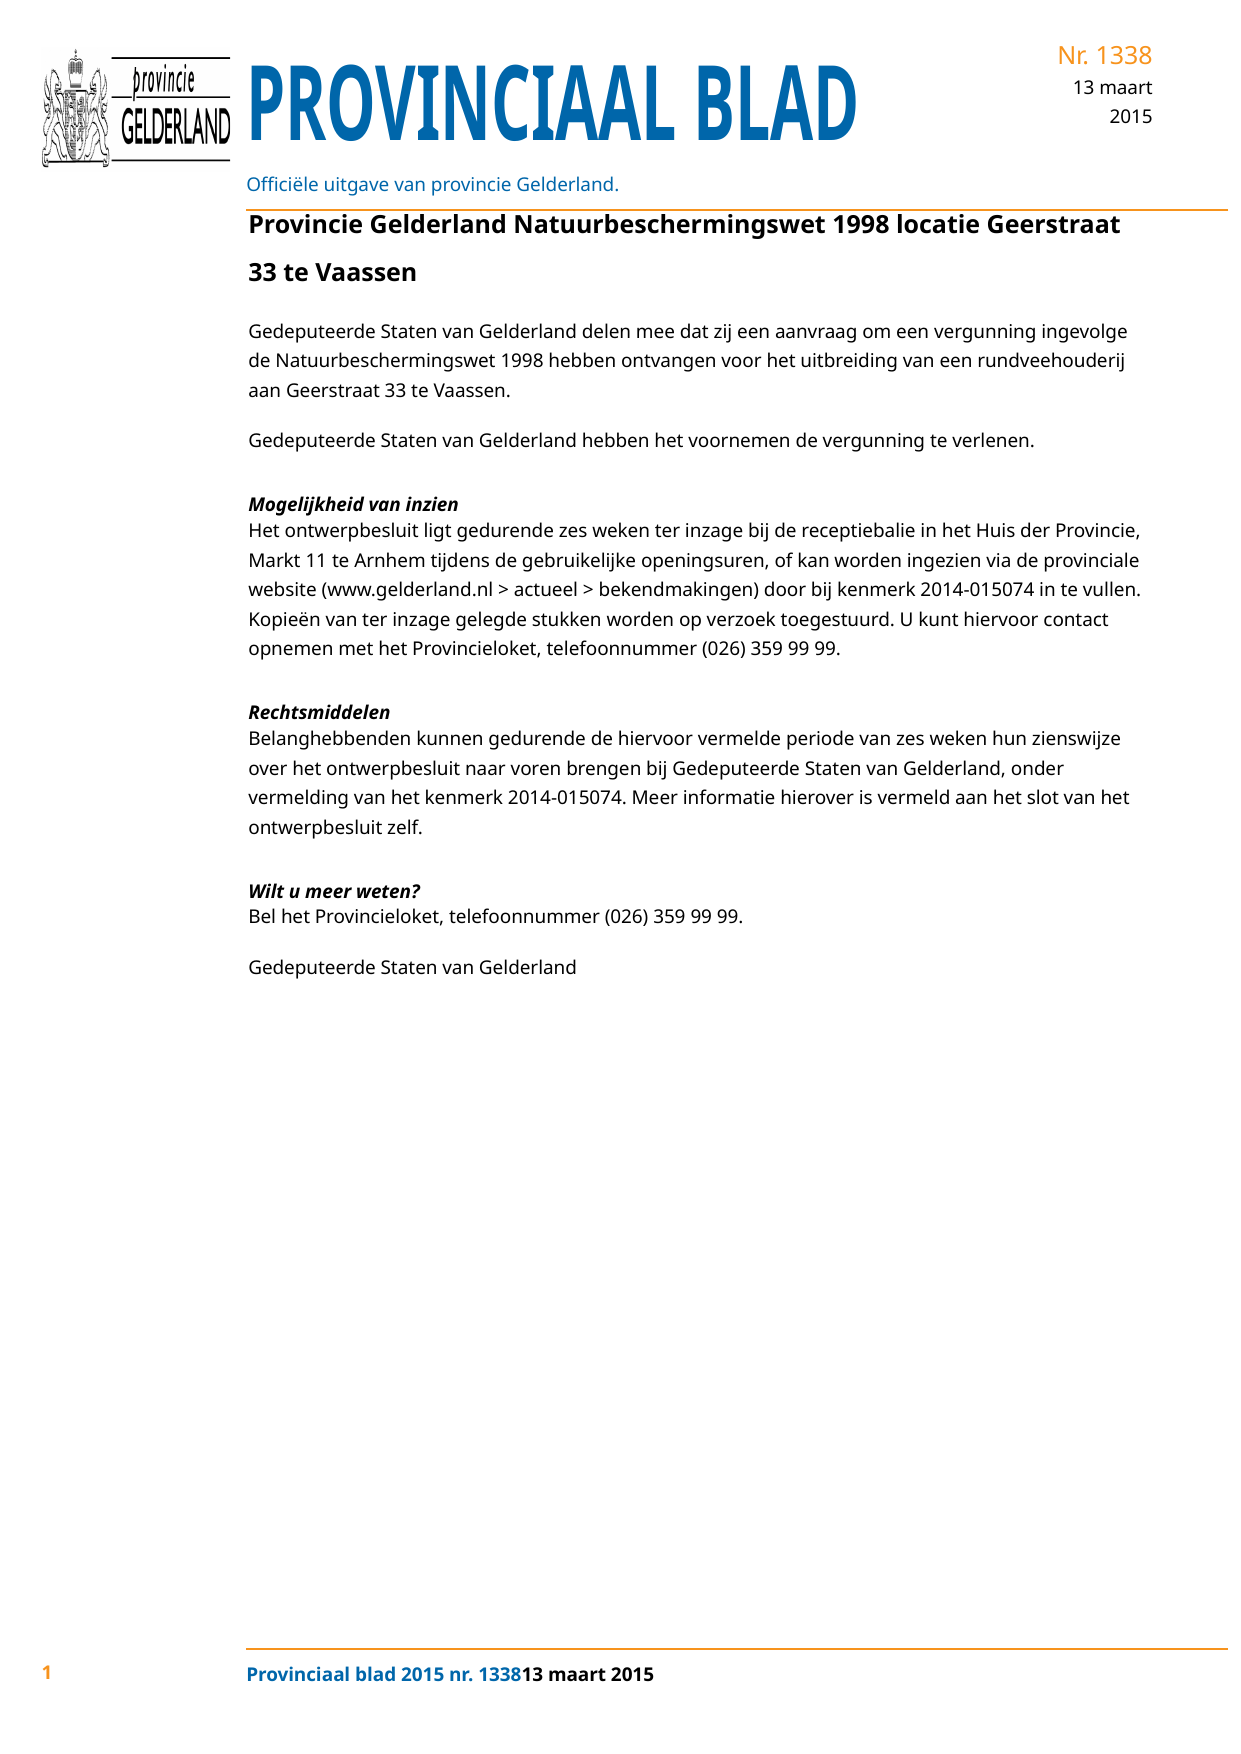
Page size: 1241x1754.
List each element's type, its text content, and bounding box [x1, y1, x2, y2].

picture [41, 47, 231, 172]
text Gedeputeerde Staten van Gelderland [248, 954, 1152, 980]
text Rechtsmiddelen [248, 699, 1152, 725]
text Provincie Gelderland Natuurbeschermingswet 1998 locatie Geerstraat 33 te Vaassen [248, 211, 1152, 288]
text Mogelijkheid van inzien [248, 491, 1152, 517]
text Bel het Provincieloket, telefoonnummer (026) 359 99 99. [248, 904, 1152, 929]
text Het ontwerpbesluit ligt gedurende zes weken ter inzage bij de receptiebalie in het Huis der Provincie, Markt 11 te Arnhem tijdens de gebruikelijke openingsuren, of kan worden ingezien via de provinciale website (www.gelderland.nl > actueel > bekendmakingen) door bij kenmerk 2014-015074 in te vullen. Kopieën van ter inzage gelegde stukken worden op verzoek toegestuurd. U kunt hiervoor contact opnemen met het Provincieloket, telefoonnummer (026) 359 99 99. [248, 517, 1152, 661]
text Gedeputeerde Staten van Gelderland hebben het voornemen de vergunning te verlenen. [248, 427, 1152, 453]
text Gedeputeerde Staten van Gelderland delen mee dat zij een aanvraag om een vergunning ingevolge de Natuurbeschermingswet 1998 hebben ontvangen voor het uitbreiding van een rundveehouderij aan Geerstraat 33 te Vaassen. [248, 318, 1152, 403]
text Belanghebbenden kunnen gedurende de hiervoor vermelde periode van zes weken hun zienswijze over het ontwerpbesluit naar voren brengen bij Gedeputeerde Staten van Gelderland, onder vermelding van het kenmerk 2014-015074. Meer informatie hierover is vermeld aan het slot van het ontwerpbesluit zelf. [248, 725, 1152, 840]
text Wilt u meer weten? [248, 878, 1152, 904]
